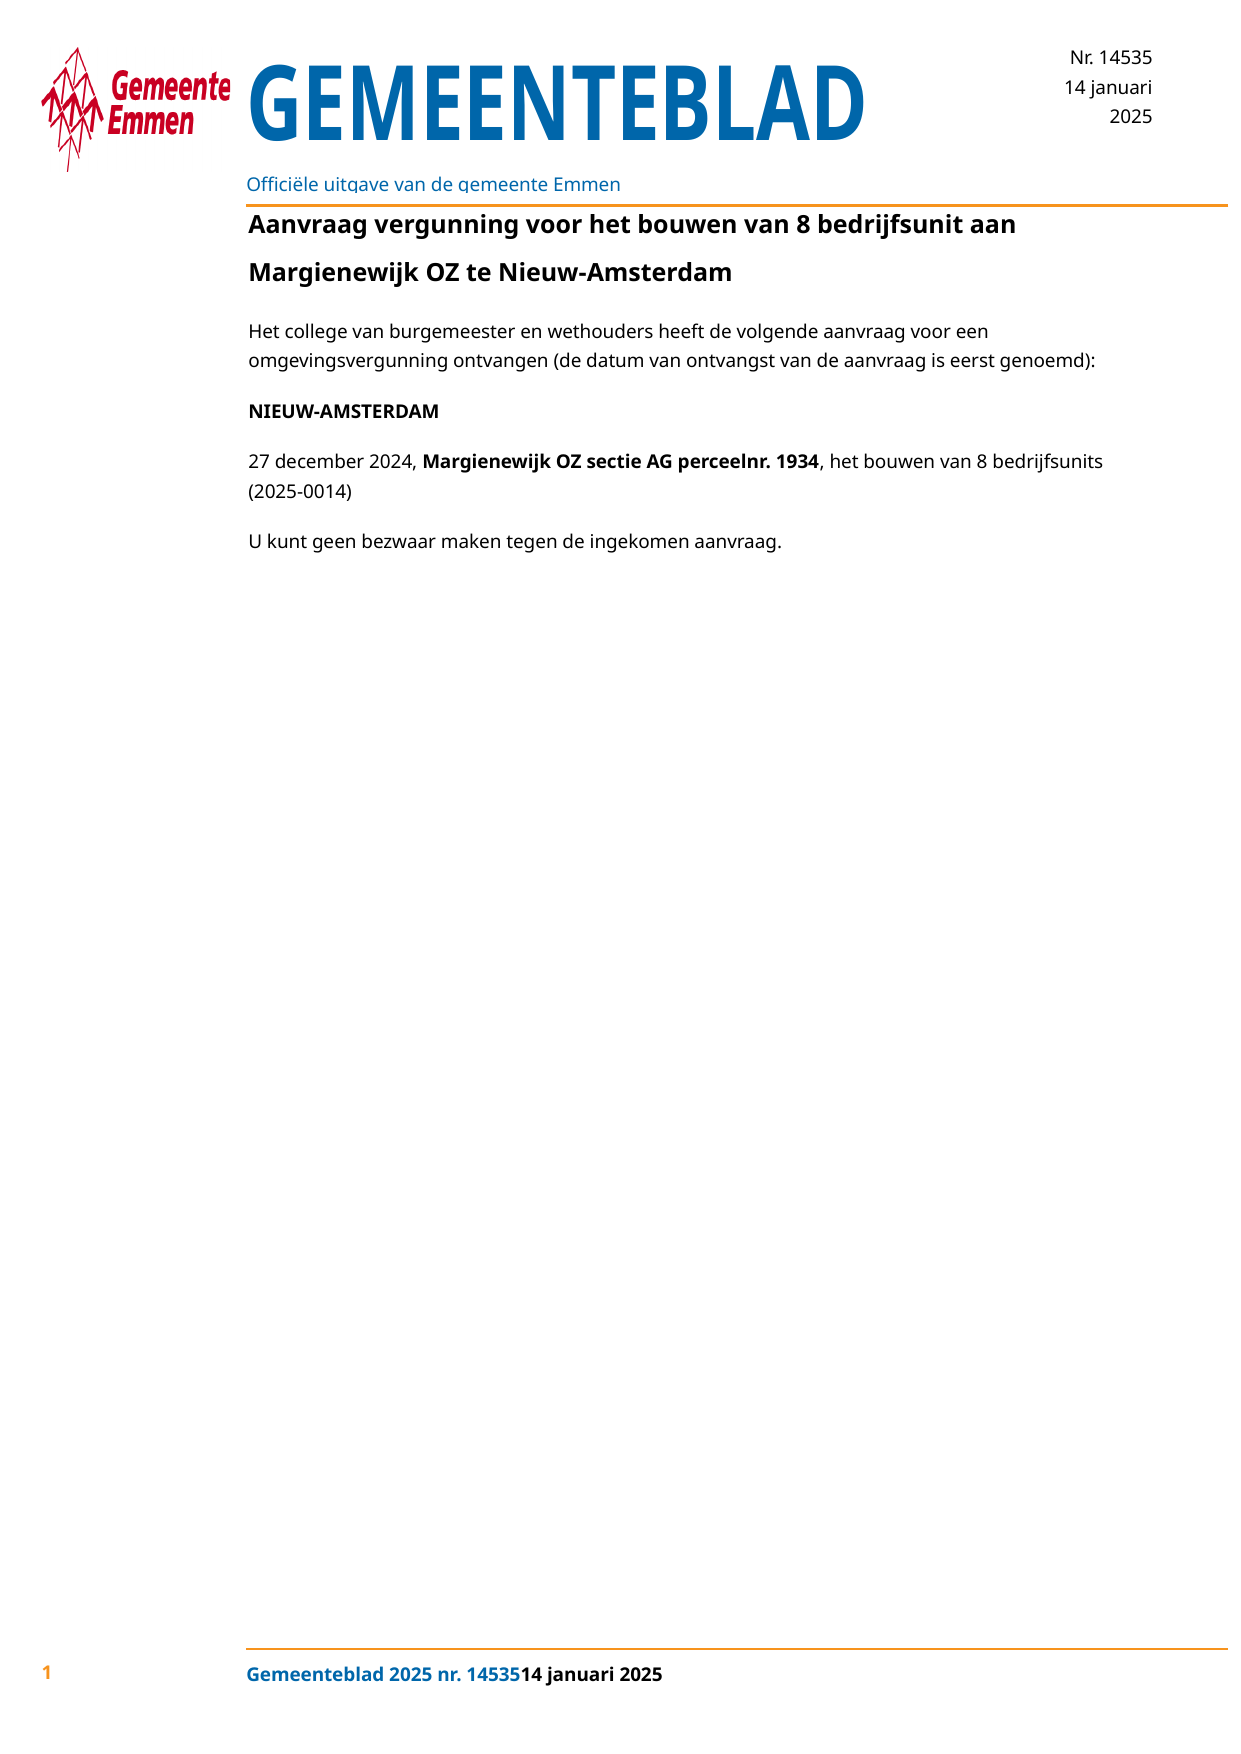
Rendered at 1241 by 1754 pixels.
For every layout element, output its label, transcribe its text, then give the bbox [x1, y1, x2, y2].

text NIEUW-AMSTERDAM [248, 398, 1152, 424]
text Het college van burgemeester en wethouders heeft de volgende aanvraag voor een omgevingsvergunning ontvangen (de datum van ontvangst van de aanvraag is eerst genoemd): [248, 318, 1152, 373]
text Aanvraag vergunning voor het bouwen van 8 bedrijfsunit aan Margienewijk OZ te Nieuw-Amsterdam [248, 207, 1152, 288]
picture [41, 47, 231, 172]
text U kunt geen bezwaar maken tegen de ingekomen aanvraag. [248, 528, 1152, 554]
text 27 december 2024, Margienewijk OZ sectie AG perceelnr. 1934, het bouwen van 8 bedrijfsunits (2025-0014) [248, 448, 1152, 504]
